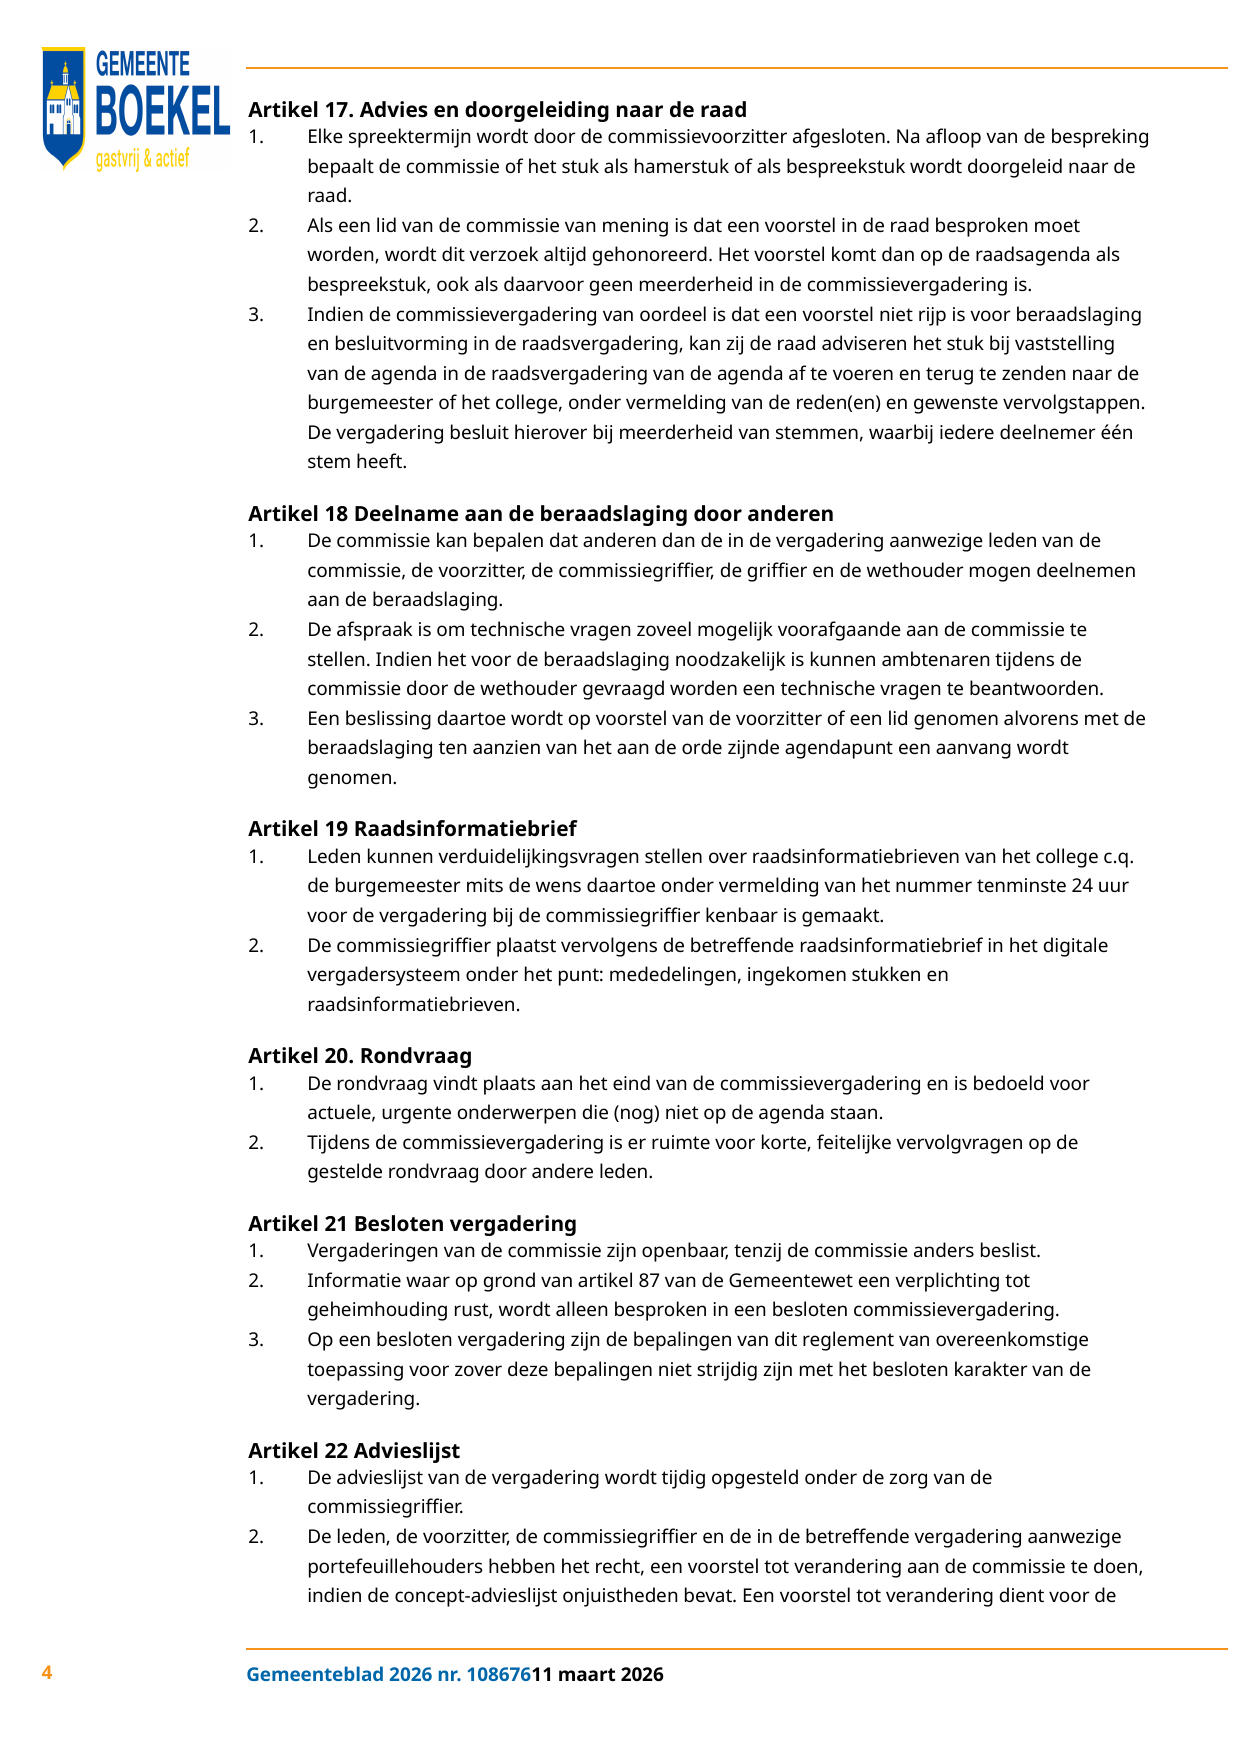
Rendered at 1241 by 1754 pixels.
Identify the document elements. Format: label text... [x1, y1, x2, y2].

list Elke spreektermijn wordt door de commissievoorzitter afgesloten. Na afloop van de bespreking bepaalt de commissie of het stuk als hamerstuk of als bespreekstuk wordt doorgeleid naar de raad. [248, 123, 1152, 208]
list De advieslijst van de vergadering wordt tijdig opgesteld onder de zorg van de commissiegriffier. [248, 1464, 1152, 1519]
text Artikel 22 Advieslijst [248, 1436, 1152, 1464]
list Indien de commissievergadering van oordeel is dat een voorstel niet rijp is voor beraadslaging en besluitvorming in de raadsvergadering, kan zij de raad adviseren het stuk bij vaststelling van de agenda in de raadsvergadering van de agenda af te voeren en terug te zenden naar de burgemeester of het college, onder vermelding van de reden(en) en gewenste vervolgstappen. De vergadering besluit hierover bij meerderheid van stemmen, waarbij iedere deelnemer één stem heeft. [248, 301, 1152, 474]
list Als een lid van de commissie van mening is dat een voorstel in de raad besproken moet worden, wordt dit verzoek altijd gehonoreerd. Het voorstel komt dan op de raadsagenda als bespreekstuk, ook als daarvoor geen meerderheid in de commissievergadering is. [248, 212, 1152, 297]
list De commissie kan bepalen dat anderen dan de in de vergadering aanwezige leden van de commissie, de voorzitter, de commissiegriffier, de griffier en de wethouder mogen deelnemen aan de beraadslaging. [248, 527, 1152, 612]
picture [41, 47, 231, 172]
text Artikel 18 Deelname aan de beraadslaging door anderen [248, 499, 1152, 527]
list De afspraak is om technische vragen zoveel mogelijk voorafgaande aan de commissie te stellen. Indien het voor de beraadslaging noodzakelijk is kunnen ambtenaren tijdens de commissie door de wethouder gevraagd worden een technische vragen te beantwoorden. [248, 616, 1152, 701]
list Een beslissing daartoe wordt op voorstel van de voorzitter of een lid genomen alvorens met de beraadslaging ten aanzien van het aan de orde zijnde agendapunt een aanvang wordt genomen. [248, 705, 1152, 790]
list Leden kunnen verduidelijkingsvragen stellen over raadsinformatiebrieven van het college c.q. de burgemeester mits de wens daartoe onder vermelding van het nummer tenminste 24 uur voor de vergadering bij de commissiegriffier kenbaar is gemaakt. [248, 843, 1152, 928]
list De commissiegriffier plaatst vervolgens de betreffende raadsinformatiebrief in het digitale vergadersysteem onder het punt: mededelingen, ingekomen stukken en raadsinformatiebrieven. [248, 932, 1152, 1017]
list De leden, de voorzitter, de commissiegriffier en de in de betreffende vergadering aanwezige portefeuillehouders hebben het recht, een voorstel tot verandering aan de commissie te doen, indien de concept-advieslijst onjuistheden bevat. Een voorstel tot verandering dient voor de [248, 1523, 1152, 1608]
text Artikel 20. Rondvraag [248, 1041, 1152, 1070]
list Vergaderingen van de commissie zijn openbaar, tenzij de commissie anders beslist. [248, 1237, 1152, 1263]
text Artikel 21 Besloten vergadering [248, 1209, 1152, 1237]
list De rondvraag vindt plaats aan het eind van de commissievergadering en is bedoeld voor actuele, urgente onderwerpen die (nog) niet op de agenda staan. [248, 1070, 1152, 1125]
text Artikel 17. Advies en doorgeleiding naar de raad [248, 95, 1152, 123]
text Artikel 19 Raadsinformatiebrief [248, 814, 1152, 843]
list Tijdens de commissievergadering is er ruimte voor korte, feitelijke vervolgvragen op de gestelde rondvraag door andere leden. [248, 1129, 1152, 1184]
list Op een besloten vergadering zijn de bepalingen van dit reglement van overeenkomstige toepassing voor zover deze bepalingen niet strijdig zijn met het besloten karakter van de vergadering. [248, 1326, 1152, 1411]
list Informatie waar op grond van artikel 87 van de Gemeentewet een verplichting tot geheimhouding rust, wordt alleen besproken in een besloten commissievergadering. [248, 1267, 1152, 1322]
